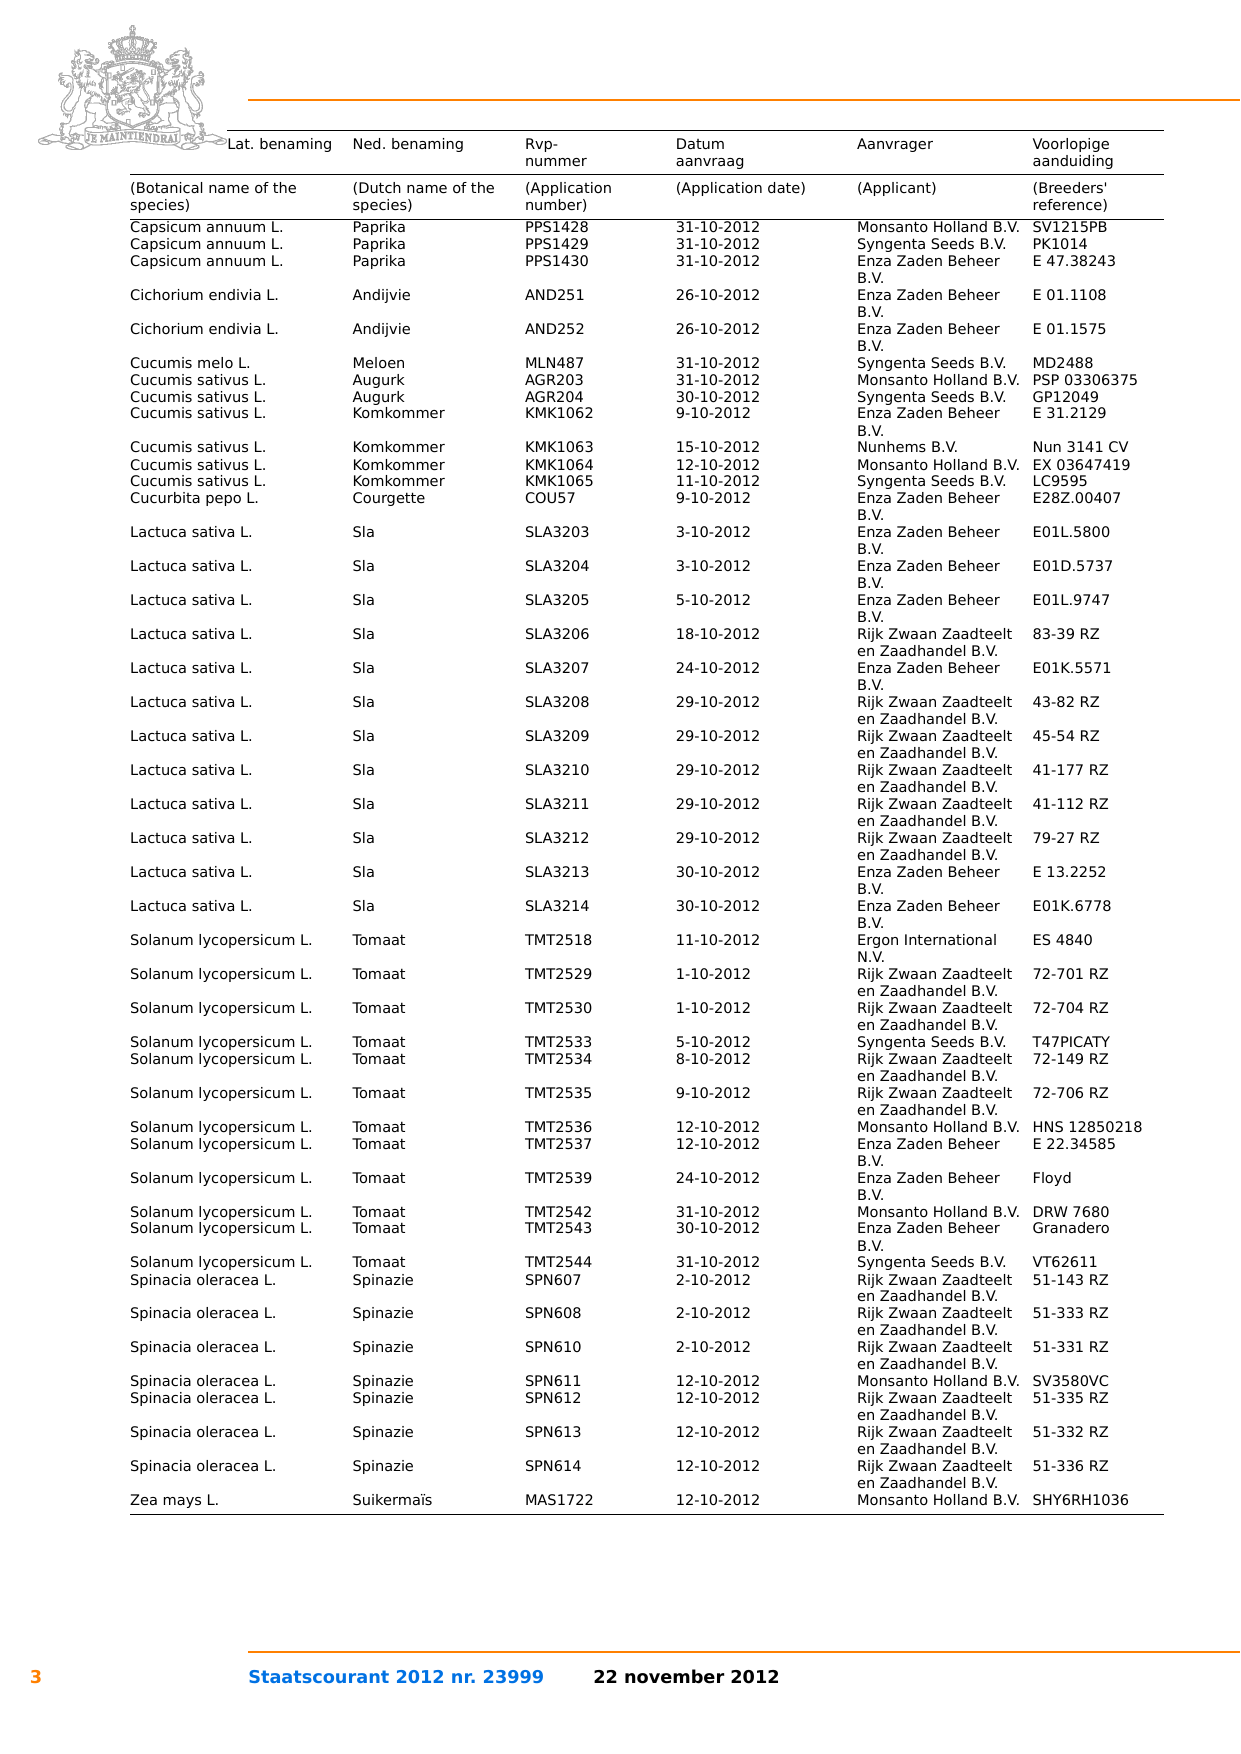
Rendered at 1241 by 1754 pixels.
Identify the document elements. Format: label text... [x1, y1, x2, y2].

table_cell 51-333 RZ [1027, 1305, 1163, 1339]
table_cell TMT2543 [519, 1220, 670, 1254]
table_cell 72-706 RZ [1027, 1085, 1163, 1118]
table_cell Komkommer [346, 439, 519, 456]
table_cell KMK1062 [519, 405, 670, 439]
table_cell SPN608 [519, 1305, 670, 1339]
table_cell Solanum lycopersicum L. [130, 966, 346, 1000]
table_cell MLN487 [519, 355, 670, 371]
table_cell Syngenta Seeds B.V. [851, 473, 1027, 490]
table_cell Solanum lycopersicum L. [130, 1000, 346, 1034]
table_cell Tomaat [346, 1051, 519, 1084]
table_cell 31-10-2012 [670, 236, 851, 253]
table_cell Tomaat [346, 932, 519, 966]
table_cell Lactuca sativa L. [130, 796, 346, 830]
table_cell Monsanto Holland B.V. [851, 220, 1027, 236]
table_cell SPN607 [519, 1271, 670, 1305]
table_cell SLA3204 [519, 558, 670, 592]
table_cell (Application date) [670, 175, 851, 219]
table_cell LC9595 [1027, 473, 1163, 490]
table_cell TMT2542 [519, 1204, 670, 1220]
table_cell Monsanto Holland B.V. [851, 1492, 1027, 1514]
table_cell Enza Zaden Beheer B.V. [851, 558, 1027, 592]
table_cell 12-10-2012 [670, 1458, 851, 1492]
table_cell 1-10-2012 [670, 1000, 851, 1034]
table_cell SLA3208 [519, 694, 670, 728]
table_cell 24-10-2012 [670, 660, 851, 694]
table_cell Solanum lycopersicum L. [130, 1220, 346, 1254]
table_cell Spinazie [346, 1305, 519, 1339]
table_cell Tomaat [346, 1170, 519, 1203]
table_cell Sla [346, 864, 519, 898]
table_cell 79-27 RZ [1027, 830, 1163, 864]
table_cell TMT2537 [519, 1136, 670, 1169]
table_cell Enza Zaden Beheer B.V. [851, 524, 1027, 558]
table_cell Rijk Zwaan Zaadteelt en Zaadhandel B.V. [851, 1458, 1027, 1492]
table_cell SPN612 [519, 1390, 670, 1424]
table_cell Syngenta Seeds B.V. [851, 355, 1027, 371]
table_cell Cucurbita pepo L. [130, 490, 346, 524]
table_cell Cichorium endivia L. [130, 287, 346, 321]
table_cell 12-10-2012 [670, 1492, 851, 1514]
table_cell Rijk Zwaan Zaadteelt en Zaadhandel B.V. [851, 1000, 1027, 1034]
table_cell 3-10-2012 [670, 558, 851, 592]
table_cell E01K.5571 [1027, 660, 1163, 694]
table_cell 2-10-2012 [670, 1305, 851, 1339]
table_cell 29-10-2012 [670, 728, 851, 762]
table_cell SPN614 [519, 1458, 670, 1492]
table_cell Rijk Zwaan Zaadteelt en Zaadhandel B.V. [851, 1390, 1027, 1424]
table_cell Sla [346, 592, 519, 626]
table_cell E01L.9747 [1027, 592, 1163, 626]
table_cell 31-10-2012 [670, 220, 851, 236]
table_cell Syngenta Seeds B.V. [851, 236, 1027, 253]
table_cell Solanum lycopersicum L. [130, 1136, 346, 1169]
table_cell 9-10-2012 [670, 1085, 851, 1118]
table_cell 31-10-2012 [670, 1254, 851, 1271]
table_cell SV3580VC [1027, 1373, 1163, 1390]
table_cell 26-10-2012 [670, 287, 851, 321]
table_cell 9-10-2012 [670, 405, 851, 439]
table_cell 31-10-2012 [670, 1204, 851, 1220]
table_cell Enza Zaden Beheer B.V. [851, 1170, 1027, 1203]
table_cell E 01.1108 [1027, 287, 1163, 321]
table_cell Tomaat [346, 1000, 519, 1034]
table_cell TMT2544 [519, 1254, 670, 1271]
table_cell Rijk Zwaan Zaadteelt en Zaadhandel B.V. [851, 728, 1027, 762]
table_cell MD2488 [1027, 355, 1163, 371]
table_cell Sla [346, 524, 519, 558]
table_cell E 13.2252 [1027, 864, 1163, 898]
table_cell Tomaat [346, 1220, 519, 1254]
table_cell Spinazie [346, 1339, 519, 1373]
table_cell Rijk Zwaan Zaadteelt en Zaadhandel B.V. [851, 966, 1027, 1000]
table_cell Monsanto Holland B.V. [851, 1119, 1027, 1136]
table_cell E 47.38243 [1027, 253, 1163, 287]
table_cell Capsicum annuum L. [130, 253, 346, 287]
table_cell Tomaat [346, 1136, 519, 1169]
table_cell 2-10-2012 [670, 1271, 851, 1305]
table_cell TMT2539 [519, 1170, 670, 1203]
table_cell E 22.34585 [1027, 1136, 1163, 1169]
table_cell Tomaat [346, 1034, 519, 1051]
table_cell 31-10-2012 [670, 253, 851, 287]
table_cell Rijk Zwaan Zaadteelt en Zaadhandel B.V. [851, 1305, 1027, 1339]
table_cell GP12049 [1027, 389, 1163, 405]
table_cell Monsanto Holland B.V. [851, 371, 1027, 388]
table_cell Paprika [346, 253, 519, 287]
table_cell Solanum lycopersicum L. [130, 1085, 346, 1118]
table_cell Tomaat [346, 1254, 519, 1271]
table_cell 51-332 RZ [1027, 1424, 1163, 1458]
table_cell (Applicant) [851, 175, 1027, 219]
table_cell ES 4840 [1027, 932, 1163, 966]
table_header Rvp- nummer [519, 131, 670, 174]
table_cell Augurk [346, 371, 519, 388]
table_cell 45-54 RZ [1027, 728, 1163, 762]
table_cell 31-10-2012 [670, 355, 851, 371]
table_cell E01L.5800 [1027, 524, 1163, 558]
table_cell Solanum lycopersicum L. [130, 1254, 346, 1271]
table_cell 26-10-2012 [670, 321, 851, 354]
table_cell 30-10-2012 [670, 898, 851, 932]
table_cell Monsanto Holland B.V. [851, 1373, 1027, 1390]
table_cell COU57 [519, 490, 670, 524]
table_cell Courgette [346, 490, 519, 524]
table_cell Cucumis sativus L. [130, 473, 346, 490]
table_cell Paprika [346, 236, 519, 253]
table_cell T47PICATY [1027, 1034, 1163, 1051]
table_cell Solanum lycopersicum L. [130, 1034, 346, 1051]
table_cell TMT2534 [519, 1051, 670, 1084]
table_cell 12-10-2012 [670, 1390, 851, 1424]
table_cell 72-704 RZ [1027, 1000, 1163, 1034]
table_cell Cucumis sativus L. [130, 456, 346, 473]
table_cell 31-10-2012 [670, 371, 851, 388]
table_cell Rijk Zwaan Zaadteelt en Zaadhandel B.V. [851, 1271, 1027, 1305]
table_cell E28Z.00407 [1027, 490, 1163, 524]
table_cell Tomaat [346, 966, 519, 1000]
table_cell Solanum lycopersicum L. [130, 932, 346, 966]
table_cell 51-336 RZ [1027, 1458, 1163, 1492]
table_cell 41-112 RZ [1027, 796, 1163, 830]
table_cell Enza Zaden Beheer B.V. [851, 592, 1027, 626]
table_cell 51-143 RZ [1027, 1271, 1163, 1305]
table_cell Rijk Zwaan Zaadteelt en Zaadhandel B.V. [851, 830, 1027, 864]
table_cell Monsanto Holland B.V. [851, 1204, 1027, 1220]
table_cell 30-10-2012 [670, 864, 851, 898]
table_cell Enza Zaden Beheer B.V. [851, 321, 1027, 354]
table_cell SHY6RH1036 [1027, 1492, 1163, 1514]
table_cell Floyd [1027, 1170, 1163, 1203]
table_cell Augurk [346, 389, 519, 405]
table_cell TMT2535 [519, 1085, 670, 1118]
table_cell Komkommer [346, 456, 519, 473]
table_cell Cucumis sativus L. [130, 389, 346, 405]
table_cell Spinazie [346, 1424, 519, 1458]
table_cell SPN610 [519, 1339, 670, 1373]
table_cell Enza Zaden Beheer B.V. [851, 287, 1027, 321]
table_cell 18-10-2012 [670, 626, 851, 660]
table_cell Lactuca sativa L. [130, 830, 346, 864]
table_cell Lactuca sativa L. [130, 558, 346, 592]
table_cell AGR204 [519, 389, 670, 405]
table_cell Spinacia oleracea L. [130, 1305, 346, 1339]
table_cell Granadero [1027, 1220, 1163, 1254]
table_cell TMT2536 [519, 1119, 670, 1136]
table_cell Lactuca sativa L. [130, 694, 346, 728]
table_cell Enza Zaden Beheer B.V. [851, 898, 1027, 932]
table_cell 30-10-2012 [670, 1220, 851, 1254]
table_cell 83-39 RZ [1027, 626, 1163, 660]
table_cell Sla [346, 898, 519, 932]
table_cell Spinazie [346, 1458, 519, 1492]
table_cell Solanum lycopersicum L. [130, 1119, 346, 1136]
table_cell PSP 03306375 [1027, 371, 1163, 388]
table_cell Spinacia oleracea L. [130, 1390, 346, 1424]
table_cell 9-10-2012 [670, 490, 851, 524]
table_cell Nunhems B.V. [851, 439, 1027, 456]
table_cell Sla [346, 626, 519, 660]
table_cell HNS 12850218 [1027, 1119, 1163, 1136]
table_header Lat. benaming [130, 131, 346, 174]
table_cell Lactuca sativa L. [130, 592, 346, 626]
table_cell VT62611 [1027, 1254, 1163, 1271]
table_cell Rijk Zwaan Zaadteelt en Zaadhandel B.V. [851, 1051, 1027, 1084]
table_cell Andijvie [346, 287, 519, 321]
table_cell Spinacia oleracea L. [130, 1424, 346, 1458]
table_cell MAS1722 [519, 1492, 670, 1514]
table_cell 12-10-2012 [670, 1373, 851, 1390]
table_cell EX 03647419 [1027, 456, 1163, 473]
table_cell AND252 [519, 321, 670, 354]
table_cell E01K.6778 [1027, 898, 1163, 932]
table_cell Syngenta Seeds B.V. [851, 389, 1027, 405]
table_cell PPS1428 [519, 220, 670, 236]
table_cell Enza Zaden Beheer B.V. [851, 1136, 1027, 1169]
table_cell Cucumis sativus L. [130, 405, 346, 439]
table_cell Lactuca sativa L. [130, 898, 346, 932]
table_cell Rijk Zwaan Zaadteelt en Zaadhandel B.V. [851, 1085, 1027, 1118]
table_cell Komkommer [346, 405, 519, 439]
table_cell Lactuca sativa L. [130, 864, 346, 898]
table_cell Sla [346, 762, 519, 796]
table_cell KMK1064 [519, 456, 670, 473]
table_cell Rijk Zwaan Zaadteelt en Zaadhandel B.V. [851, 1339, 1027, 1373]
table_cell 15-10-2012 [670, 439, 851, 456]
table_cell 30-10-2012 [670, 389, 851, 405]
table_cell AND251 [519, 287, 670, 321]
table_cell (Dutch name of the species) [346, 175, 519, 219]
table_cell 41-177 RZ [1027, 762, 1163, 796]
table_cell 12-10-2012 [670, 1424, 851, 1458]
table_cell 51-335 RZ [1027, 1390, 1163, 1424]
table_cell 3-10-2012 [670, 524, 851, 558]
table_cell Rijk Zwaan Zaadteelt en Zaadhandel B.V. [851, 762, 1027, 796]
table_cell E 31.2129 [1027, 405, 1163, 439]
table_cell Spinacia oleracea L. [130, 1458, 346, 1492]
table_cell Tomaat [346, 1204, 519, 1220]
table_cell 72-149 RZ [1027, 1051, 1163, 1084]
table_cell Cucumis melo L. [130, 355, 346, 371]
table_cell 11-10-2012 [670, 473, 851, 490]
table_cell Sla [346, 660, 519, 694]
table_cell Sla [346, 728, 519, 762]
table_cell Capsicum annuum L. [130, 236, 346, 253]
table_cell Paprika [346, 220, 519, 236]
table_cell TMT2529 [519, 966, 670, 1000]
table_cell KMK1065 [519, 473, 670, 490]
table_cell SLA3206 [519, 626, 670, 660]
table_cell 72-701 RZ [1027, 966, 1163, 1000]
table_cell SLA3203 [519, 524, 670, 558]
table_cell (Breeders' reference) [1027, 175, 1163, 219]
table_cell (Botanical name of the species) [130, 175, 346, 219]
table_cell Spinacia oleracea L. [130, 1339, 346, 1373]
table_cell Enza Zaden Beheer B.V. [851, 253, 1027, 287]
table_cell Sla [346, 694, 519, 728]
table_cell TMT2530 [519, 1000, 670, 1034]
table_cell Nun 3141 CV [1027, 439, 1163, 456]
table_cell Rijk Zwaan Zaadteelt en Zaadhandel B.V. [851, 1424, 1027, 1458]
table_cell Solanum lycopersicum L. [130, 1204, 346, 1220]
table_cell SPN611 [519, 1373, 670, 1390]
table_cell DRW 7680 [1027, 1204, 1163, 1220]
table_cell 24-10-2012 [670, 1170, 851, 1203]
table_cell SV1215PB [1027, 220, 1163, 236]
table_cell 8-10-2012 [670, 1051, 851, 1084]
table_cell Enza Zaden Beheer B.V. [851, 864, 1027, 898]
table_cell Lactuca sativa L. [130, 524, 346, 558]
table_cell Spinazie [346, 1390, 519, 1424]
table_cell Zea mays L. [130, 1492, 346, 1514]
table_cell Komkommer [346, 473, 519, 490]
table_cell Sla [346, 558, 519, 592]
table_cell Tomaat [346, 1085, 519, 1118]
table_cell Lactuca sativa L. [130, 728, 346, 762]
table_cell Rijk Zwaan Zaadteelt en Zaadhandel B.V. [851, 796, 1027, 830]
table_cell 29-10-2012 [670, 694, 851, 728]
table_cell SLA3211 [519, 796, 670, 830]
table_cell Spinazie [346, 1373, 519, 1390]
table_cell 43-82 RZ [1027, 694, 1163, 728]
table_cell Solanum lycopersicum L. [130, 1051, 346, 1084]
table_cell Meloen [346, 355, 519, 371]
table_cell Cucumis sativus L. [130, 439, 346, 456]
table_cell Sla [346, 796, 519, 830]
table_cell TMT2518 [519, 932, 670, 966]
table_cell AGR203 [519, 371, 670, 388]
table_cell Spinacia oleracea L. [130, 1271, 346, 1305]
table_cell Tomaat [346, 1119, 519, 1136]
table_cell SLA3212 [519, 830, 670, 864]
picture [38, 25, 227, 150]
table_header Datum aanvraag [670, 131, 851, 174]
table_header Voorlopige aanduiding [1027, 131, 1163, 174]
table_cell 29-10-2012 [670, 830, 851, 864]
table_cell PPS1429 [519, 236, 670, 253]
table_cell SLA3209 [519, 728, 670, 762]
table_cell 5-10-2012 [670, 1034, 851, 1051]
table_cell 5-10-2012 [670, 592, 851, 626]
table_cell Ergon International N.V. [851, 932, 1027, 966]
table_cell Lactuca sativa L. [130, 762, 346, 796]
table_cell 29-10-2012 [670, 796, 851, 830]
table_cell TMT2533 [519, 1034, 670, 1051]
table_cell Suikermaïs [346, 1492, 519, 1514]
table_cell PPS1430 [519, 253, 670, 287]
table_cell Enza Zaden Beheer B.V. [851, 660, 1027, 694]
table_cell Spinazie [346, 1271, 519, 1305]
table_cell E01D.5737 [1027, 558, 1163, 592]
table_cell SLA3210 [519, 762, 670, 796]
table_cell 12-10-2012 [670, 1136, 851, 1169]
table_cell SLA3214 [519, 898, 670, 932]
table_cell Spinacia oleracea L. [130, 1373, 346, 1390]
table_cell SLA3205 [519, 592, 670, 626]
table_cell PK1014 [1027, 236, 1163, 253]
table_cell Cucumis sativus L. [130, 371, 346, 388]
table_cell 12-10-2012 [670, 1119, 851, 1136]
table_cell 29-10-2012 [670, 762, 851, 796]
table_cell Solanum lycopersicum L. [130, 1170, 346, 1203]
table_cell 11-10-2012 [670, 932, 851, 966]
table_cell Syngenta Seeds B.V. [851, 1034, 1027, 1051]
table_cell Andijvie [346, 321, 519, 354]
table_cell E 01.1575 [1027, 321, 1163, 354]
table_cell (Application number) [519, 175, 670, 219]
table_cell Rijk Zwaan Zaadteelt en Zaadhandel B.V. [851, 694, 1027, 728]
table_cell 2-10-2012 [670, 1339, 851, 1373]
table_cell Lactuca sativa L. [130, 626, 346, 660]
table_cell 12-10-2012 [670, 456, 851, 473]
table_cell SLA3213 [519, 864, 670, 898]
table_cell 51-331 RZ [1027, 1339, 1163, 1373]
table_cell KMK1063 [519, 439, 670, 456]
table_cell Capsicum annuum L. [130, 220, 346, 236]
table_cell SPN613 [519, 1424, 670, 1458]
table_cell Rijk Zwaan Zaadteelt en Zaadhandel B.V. [851, 626, 1027, 660]
table_header Ned. benaming [346, 131, 519, 174]
table_cell Sla [346, 830, 519, 864]
table_header Aanvrager [851, 131, 1027, 174]
table_cell Cichorium endivia L. [130, 321, 346, 354]
table_cell SLA3207 [519, 660, 670, 694]
table_cell Enza Zaden Beheer B.V. [851, 405, 1027, 439]
table_cell Lactuca sativa L. [130, 660, 346, 694]
table_cell Syngenta Seeds B.V. [851, 1254, 1027, 1271]
table_cell Monsanto Holland B.V. [851, 456, 1027, 473]
table_cell Enza Zaden Beheer B.V. [851, 490, 1027, 524]
table_cell 1-10-2012 [670, 966, 851, 1000]
table_cell Enza Zaden Beheer B.V. [851, 1220, 1027, 1254]
